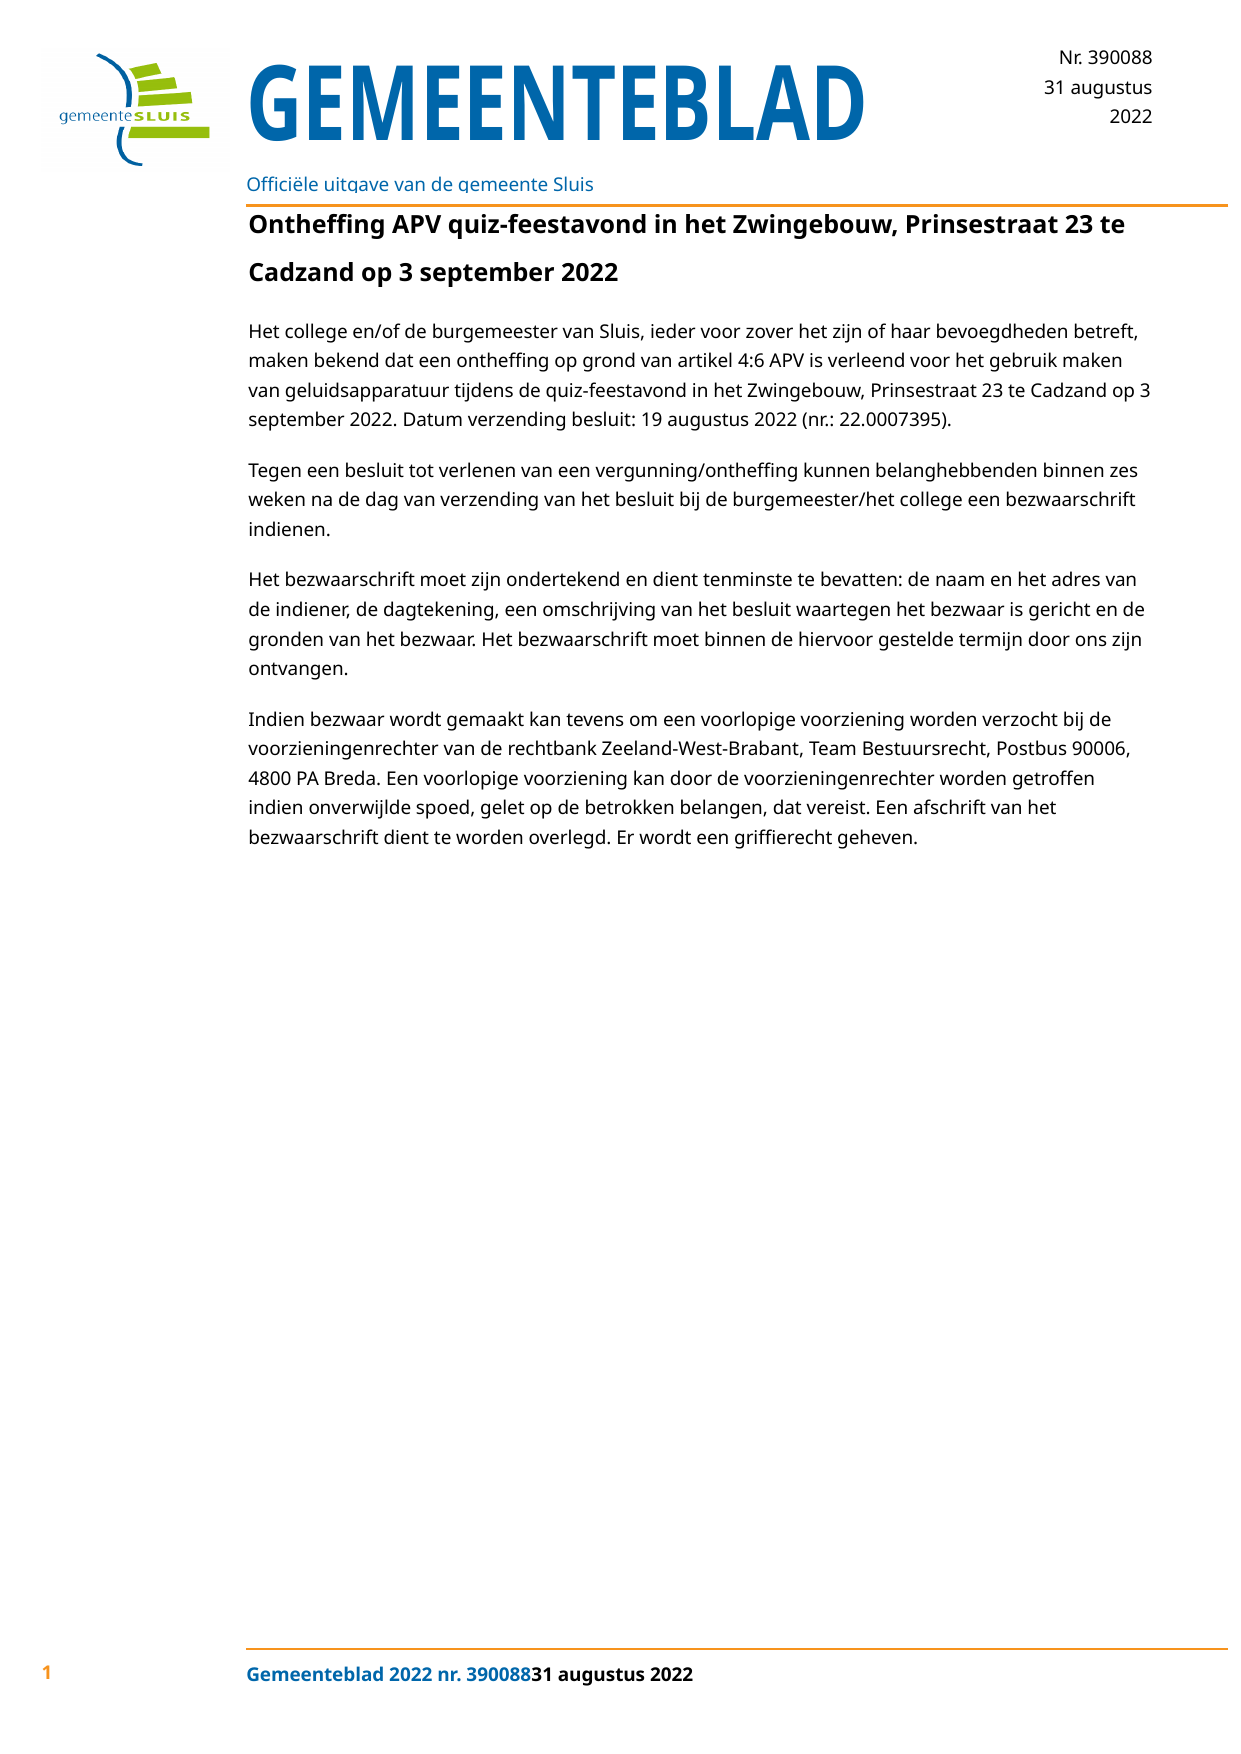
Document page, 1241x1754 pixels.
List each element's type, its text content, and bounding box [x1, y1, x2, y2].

text Ontheffing APV quiz-feestavond in het Zwingebouw, Prinsestraat 23 te Cadzand op 3 september 2022 [248, 207, 1152, 288]
picture [41, 47, 231, 172]
text Het college en/of de burgemeester van Sluis, ieder voor zover het zijn of haar bevoegdheden betreft, maken bekend dat een ontheffing op grond van artikel 4:6 APV is verleend voor het gebruik maken van geluidsapparatuur tijdens de quiz-feestavond in het Zwingebouw, Prinsestraat 23 te Cadzand op 3 september 2022. Datum verzending besluit: 19 augustus 2022 (nr.: 22.0007395). [248, 318, 1152, 432]
text Het bezwaarschrift moet zijn ondertekend en dient tenminste te bevatten: de naam en het adres van de indiener, de dagtekening, een omschrijving van het besluit waartegen het bezwaar is gericht en de gronden van het bezwaar. Het bezwaarschrift moet binnen de hiervoor gestelde termijn door ons zijn ontvangen. [248, 567, 1152, 681]
text Tegen een besluit tot verlenen van een vergunning/ontheffing kunnen belanghebbenden binnen zes weken na de dag van verzending van het besluit bij de burgemeester/het college een bezwaarschrift indienen. [248, 457, 1152, 542]
text Indien bezwaar wordt gemaakt kan tevens om een voorlopige voorziening worden verzocht bij de voorzieningenrechter van de rechtbank Zeeland-West-Brabant, Team Bestuursrecht, Postbus 90006, 4800 PA Breda. Een voorlopige voorziening kan door de voorzieningenrechter worden getroffen indien onverwijlde spoed, gelet op de betrokken belangen, dat vereist. Een afschrift van het bezwaarschrift dient te worden overlegd. Er wordt een griffierecht geheven. [248, 706, 1152, 850]
